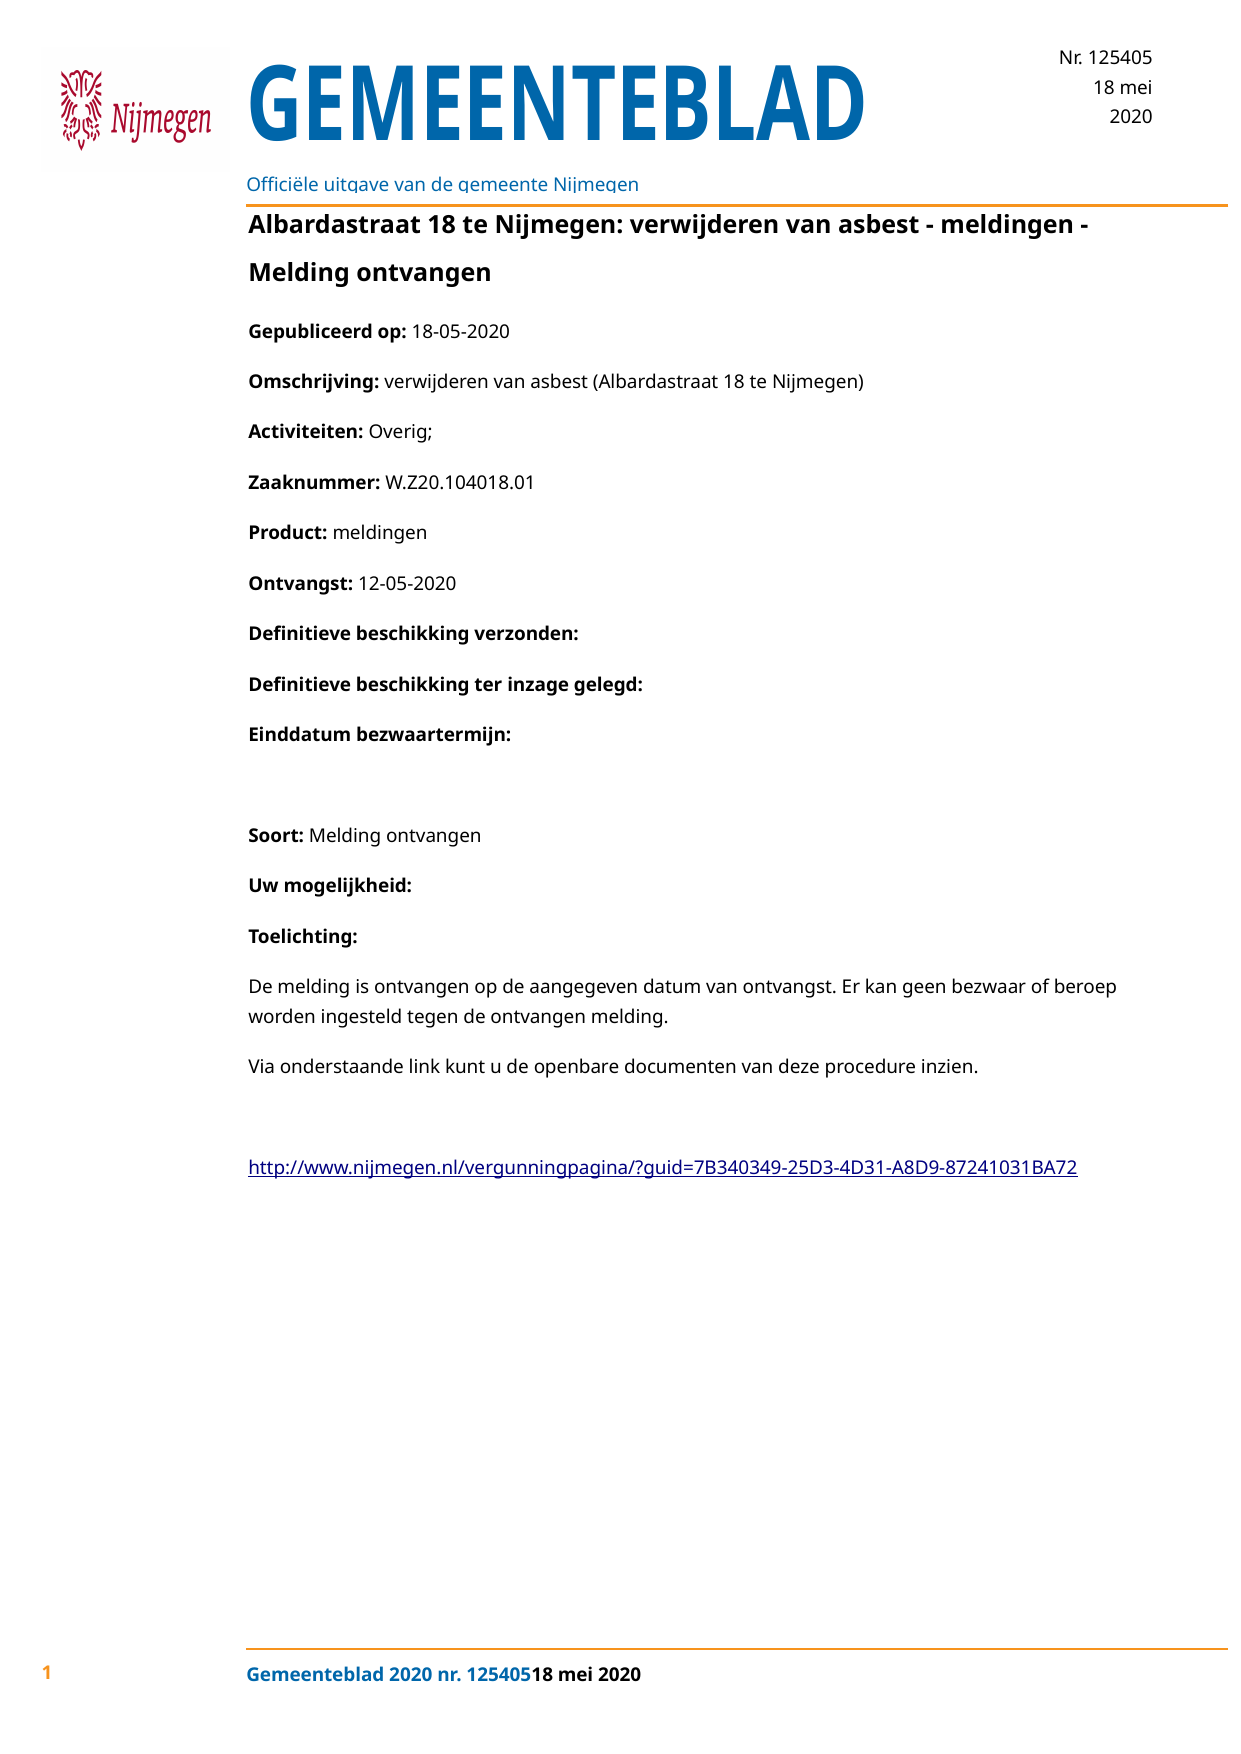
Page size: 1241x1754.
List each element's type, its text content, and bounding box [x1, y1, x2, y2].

text Via onderstaande link kunt u de openbare documenten van deze procedure inzien. [248, 1053, 1152, 1079]
text Gepubliceerd op: 18-05-2020 [248, 318, 1152, 344]
text Einddatum bezwaartermijn: [248, 721, 1152, 747]
text Product: meldingen [248, 519, 1152, 545]
text Definitieve beschikking verzonden: [248, 620, 1152, 646]
text Soort: Melding ontvangen [248, 822, 1152, 848]
text Uw mogelijkheid: [248, 872, 1152, 898]
text Omschrijving: verwijderen van asbest (Albardastraat 18 te Nijmegen) [248, 368, 1152, 394]
picture [41, 47, 231, 172]
text Toelichting: [248, 923, 1152, 949]
text Zaaknummer: W.Z20.104018.01 [248, 469, 1152, 495]
text Activiteiten: Overig; [248, 419, 1152, 444]
text http://www.nijmegen.nl/vergunningpagina/?guid=7B340349-25D3-4D31-A8D9-87241031BA72 [248, 1154, 1152, 1180]
text De melding is ontvangen op de aangegeven datum van ontvangst. Er kan geen bezwaar of beroep worden ingesteld tegen de ontvangen melding. [248, 973, 1152, 1029]
text Definitieve beschikking ter inzage gelegd: [248, 671, 1152, 697]
text Ontvangst: 12-05-2020 [248, 570, 1152, 596]
text Albardastraat 18 te Nijmegen: verwijderen van asbest - meldingen - Melding ontvangen [248, 207, 1152, 288]
